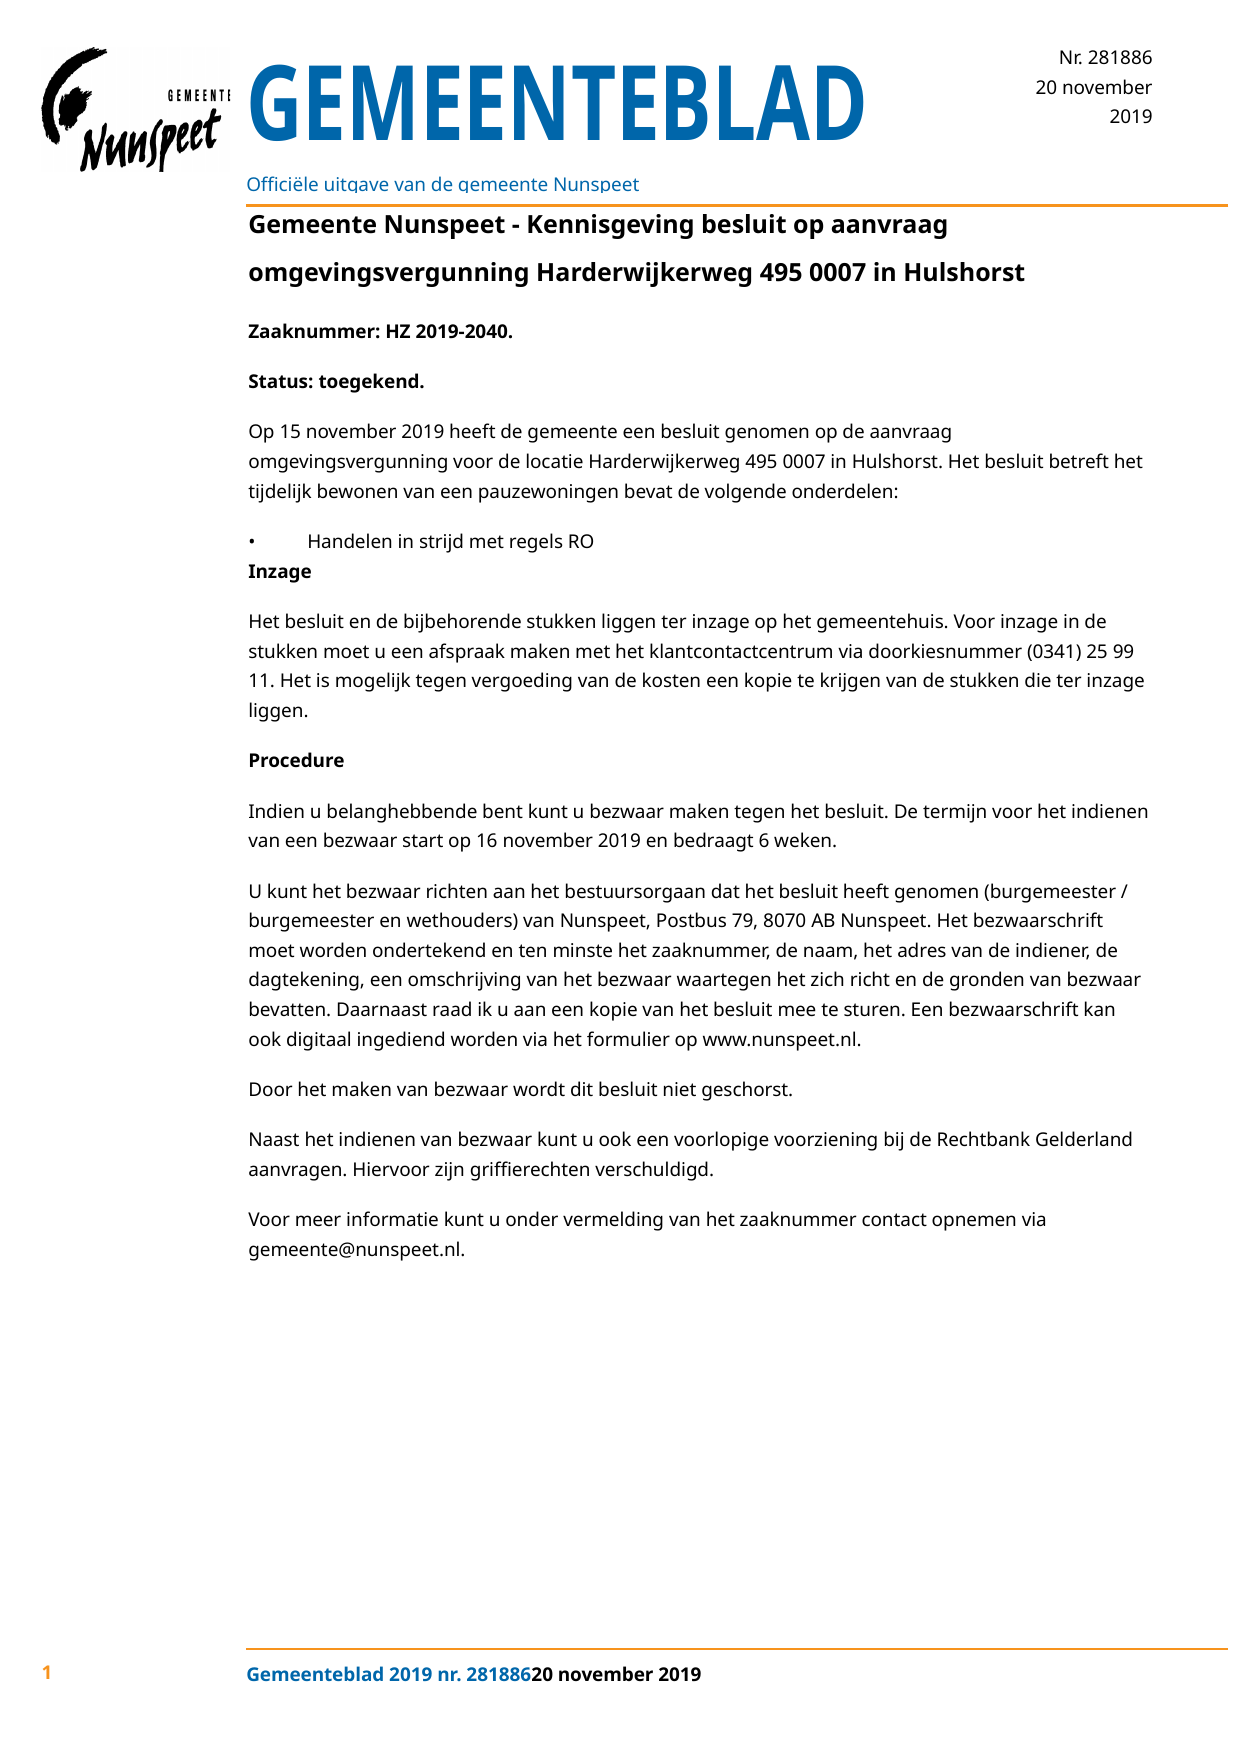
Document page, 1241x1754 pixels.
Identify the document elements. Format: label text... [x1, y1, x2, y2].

text Status: toegekend. [248, 368, 1152, 394]
list Handelen in strijd met regels RO [248, 528, 1152, 554]
text Naast het indienen van bezwaar kunt u ook een voorlopige voorziening bij de Rechtbank Gelderland aanvragen. Hiervoor zijn griffierechten verschuldigd. [248, 1127, 1152, 1182]
text Gemeente Nunspeet - Kennisgeving besluit op aanvraag omgevingsvergunning Harderwijkerweg 495 0007 in Hulshorst [248, 207, 1152, 288]
text Het besluit en de bijbehorende stukken liggen ter inzage op het gemeentehuis. Voor inzage in de stukken moet u een afspraak maken met het klantcontactcentrum via doorkiesnummer (0341) 25 99 11. Het is mogelijk tegen vergoeding van de kosten een kopie te krijgen van de stukken die ter inzage liggen. [248, 608, 1152, 723]
text Procedure [248, 747, 1152, 773]
text Indien u belanghebbende bent kunt u bezwaar maken tegen het besluit. De termijn voor het indienen van een bezwaar start op 16 november 2019 en bedraagt 6 weken. [248, 798, 1152, 853]
text Zaaknummer: HZ 2019-2040. [248, 318, 1152, 344]
text U kunt het bezwaar richten aan het bestuursorgaan dat het besluit heeft genomen (burgemeester / burgemeester en wethouders) van Nunspeet, Postbus 79, 8070 AB Nunspeet. Het bezwaarschrift moet worden ondertekend en ten minste het zaaknummer, de naam, het adres van de indiener, de dagtekening, een omschrijving van het bezwaar waartegen het zich richt en de gronden van bezwaar bevatten. Daarnaast raad ik u aan een kopie van het besluit mee te sturen. Een bezwaarschrift kan ook digitaal ingediend worden via het formulier op www.nunspeet.nl. [248, 878, 1152, 1052]
text Op 15 november 2019 heeft de gemeente een besluit genomen op de aanvraag omgevingsvergunning voor de locatie Harderwijkerweg 495 0007 in Hulshorst. Het besluit betreft het tijdelijk bewonen van een pauzewoningen bevat de volgende onderdelen: [248, 419, 1152, 504]
text Inzage [248, 558, 1152, 584]
text Voor meer informatie kunt u onder vermelding van het zaaknummer contact opnemen via gemeente@nunspeet.nl. [248, 1207, 1152, 1262]
text Door het maken van bezwaar wordt dit besluit niet geschorst. [248, 1076, 1152, 1102]
picture [41, 47, 231, 172]
